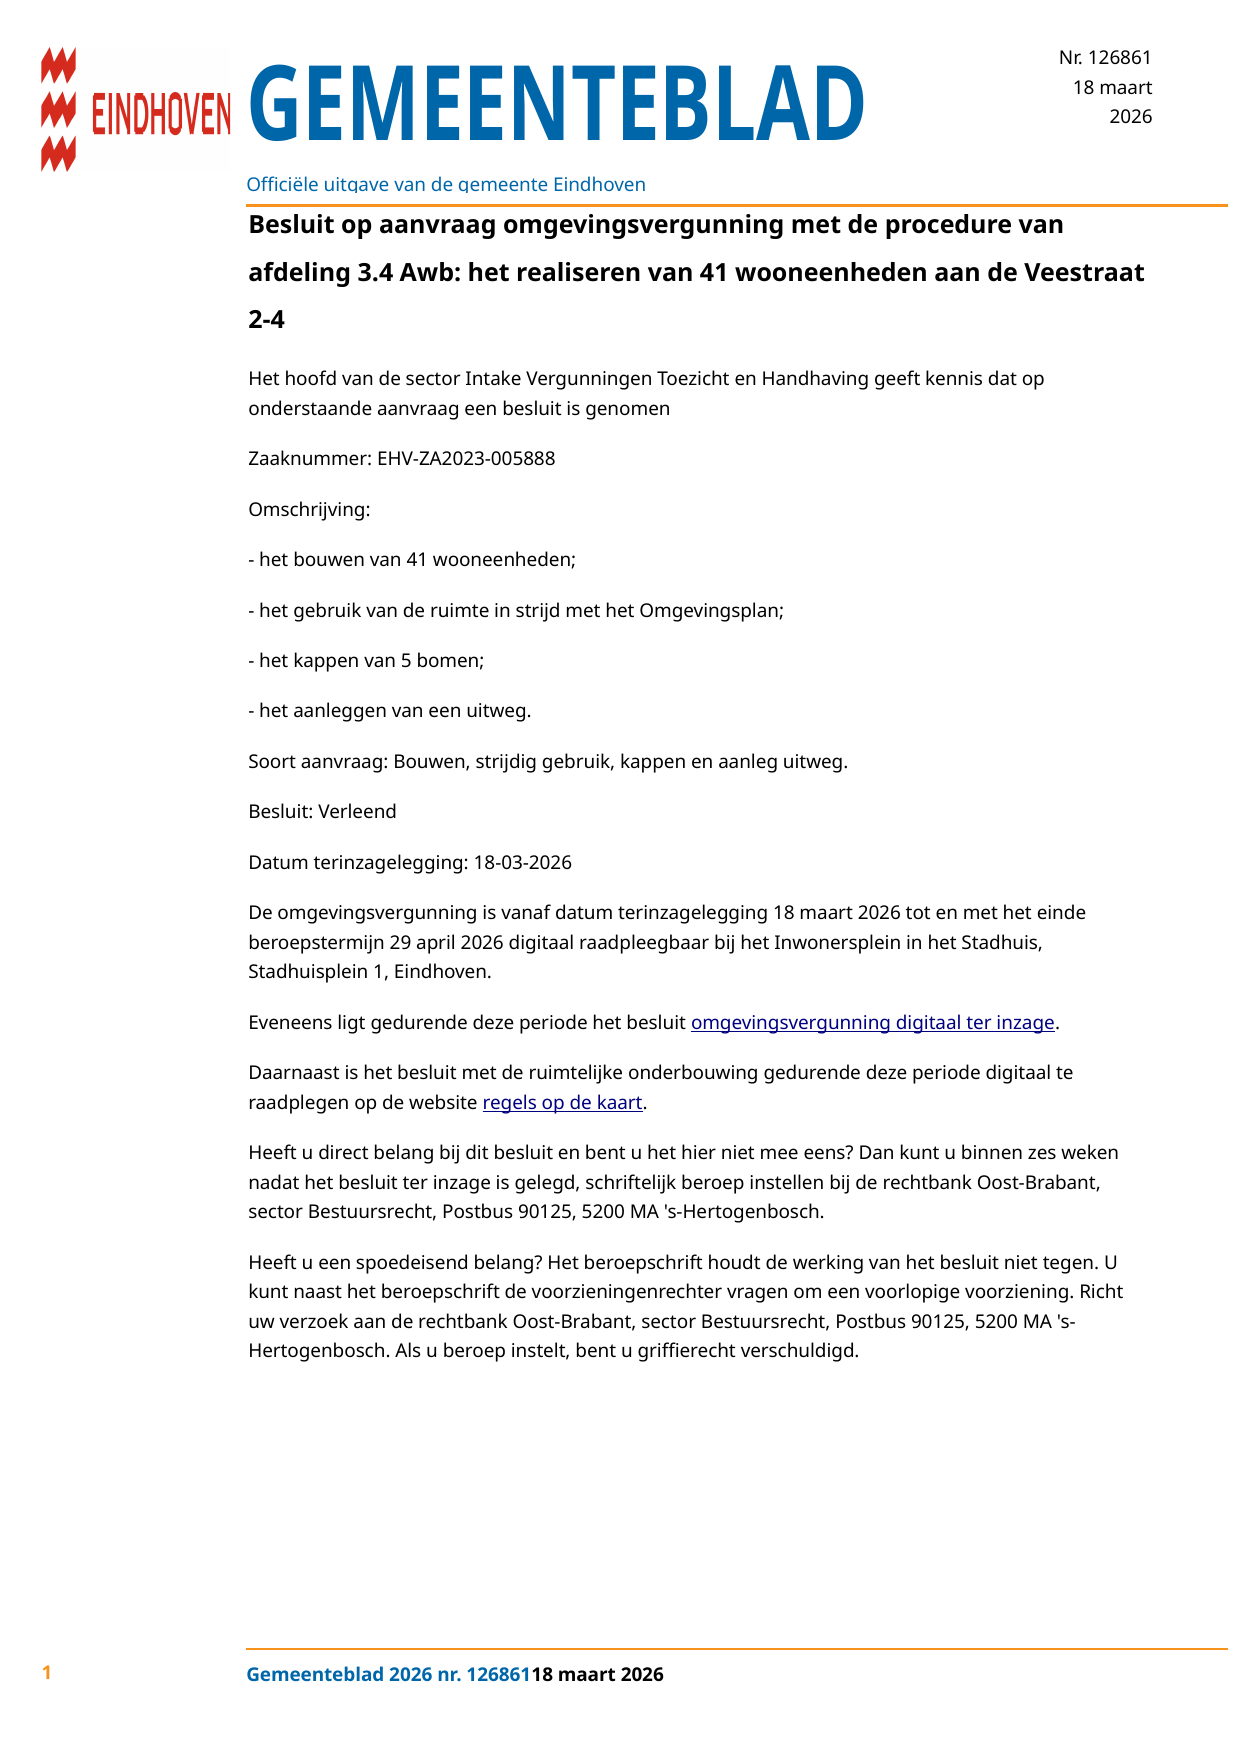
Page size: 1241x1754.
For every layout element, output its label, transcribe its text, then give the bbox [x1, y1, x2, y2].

text Daarnaast is het besluit met de ruimtelijke onderbouwing gedurende deze periode digitaal te raadplegen op de website regels op de kaart. [248, 1059, 1152, 1114]
text Heeft u direct belang bij dit besluit en bent u het hier niet mee eens? Dan kunt u binnen zes weken nadat het besluit ter inzage is gelegd, schriftelijk beroep instellen bij de rechtbank Oost-Brabant, sector Bestuursrecht, Postbus 90125, 5200 MA 's-Hertogenbosch. [248, 1139, 1152, 1224]
text - het aanleggen van een uitweg. [248, 698, 1152, 723]
picture [41, 47, 231, 172]
text Het hoofd van de sector Intake Vergunningen Toezicht en Handhaving geeft kennis dat op onderstaande aanvraag een besluit is genomen [248, 366, 1152, 421]
text Soort aanvraag: Bouwen, strijdig gebruik, kappen en aanleg uitweg. [248, 748, 1152, 774]
text Besluit: Verleend [248, 798, 1152, 824]
text - het gebruik van de ruimte in strijd met het Omgevingsplan; [248, 597, 1152, 622]
text Omschrijving: [248, 496, 1152, 522]
text Heeft u een spoedeisend belang? Het beroepschrift houdt de werking van het besluit niet tegen. U kunt naast het beroepschrift de voorzieningenrechter vragen om een voorlopige voorziening. Richt uw verzoek aan de rechtbank Oost-Brabant, sector Bestuursrecht, Postbus 90125, 5200 MA 's-Hertogenbosch. Als u beroep instelt, bent u griffierecht verschuldigd. [248, 1249, 1152, 1363]
text Eveneens ligt gedurende deze periode het besluit omgevingsvergunning digitaal ter inzage. [248, 1009, 1152, 1034]
text - het kappen van 5 bomen; [248, 647, 1152, 673]
text Datum terinzagelegging: 18-03-2026 [248, 849, 1152, 874]
text Besluit op aanvraag omgevingsvergunning met de procedure van afdeling 3.4 Awb: het realiseren van 41 wooneenheden aan de Veestraat 2-4 [248, 207, 1152, 336]
text Zaaknummer: EHV-ZA2023-005888 [248, 446, 1152, 471]
text De omgevingsvergunning is vanaf datum terinzagelegging 18 maart 2026 tot en met het einde beroepstermijn 29 april 2026 digitaal raadpleegbaar bij het Inwonersplein in het Stadhuis, Stadhuisplein 1, Eindhoven. [248, 899, 1152, 984]
text - het bouwen van 41 wooneenheden; [248, 546, 1152, 572]
